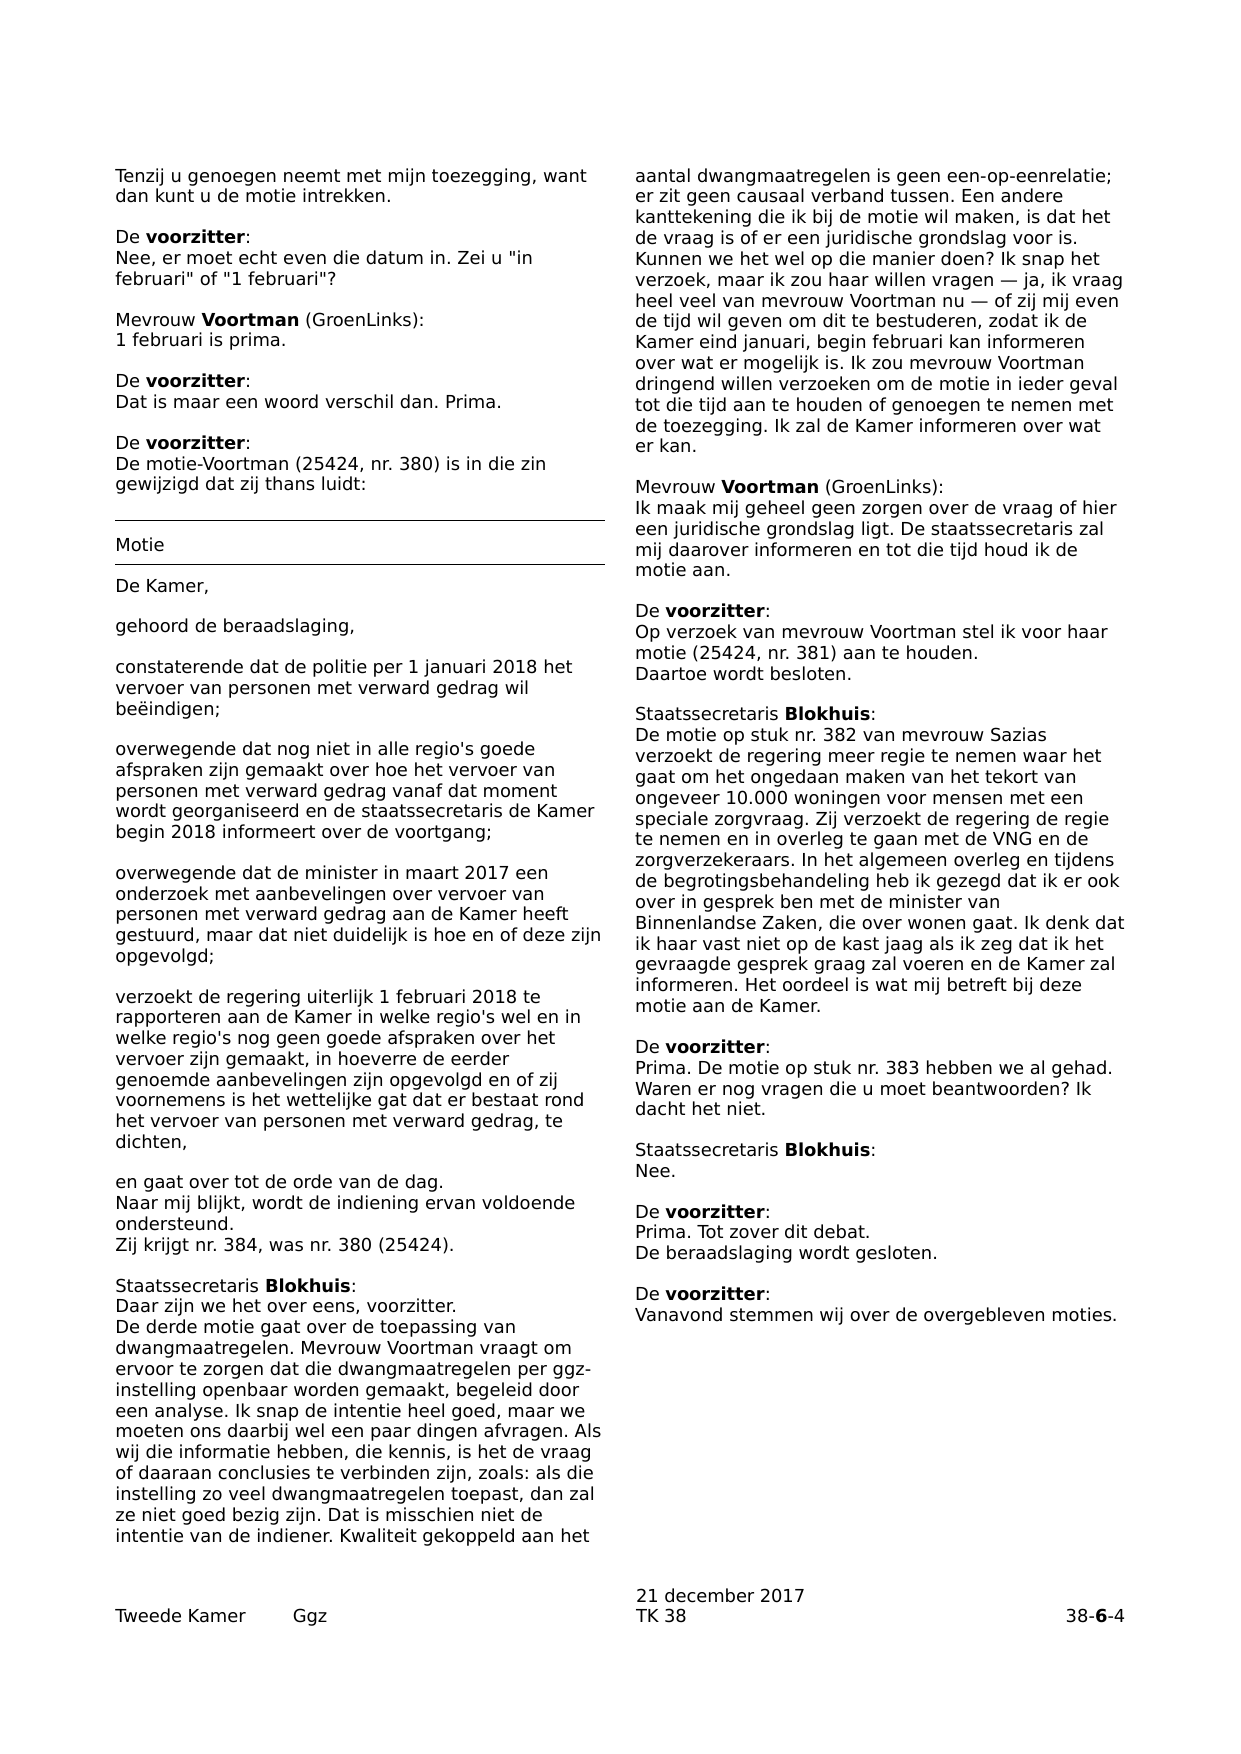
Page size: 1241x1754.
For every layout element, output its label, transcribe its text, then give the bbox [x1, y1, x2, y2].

text gehoord de beraadslaging, [115, 616, 605, 637]
text De voorzitter: [635, 601, 1125, 622]
text en gaat over tot de orde van de dag. [115, 1172, 605, 1193]
text De voorzitter: [635, 1037, 1125, 1057]
text De motie op stuk nr. 382 van mevrouw Sazias verzoekt de regering meer regie te nemen waar het gaat om het ongedaan maken van het tekort van ongeveer 10.000 woningen voor mensen met een speciale zorgvraag. Zij verzoekt de regering de regie te nemen en in overleg te gaan met de VNG en de zorgverzekeraars. In het algemeen overleg en tijdens de begrotingsbehandeling heb ik gezegd dat ik er ook over in gesprek ben met de minister van Binnenlandse Zaken, die over wonen gaat. Ik denk dat ik haar vast niet op de kast jaag als ik zeg dat ik het gevraagde gesprek graag zal voeren en de Kamer zal informeren. Het oordeel is wat mij betreft bij deze motie aan de Kamer. [635, 725, 1125, 1017]
text Mevrouw Voortman (GroenLinks): [115, 309, 605, 330]
text Nee, er moet echt even die datum in. Zei u "in februari" of "1 februari"? [115, 248, 605, 289]
text Staatssecretaris Blokhuis: [635, 704, 1125, 725]
text aantal dwangmaatregelen is geen een-op-eenrelatie; er zit geen causaal verband tussen. Een andere kanttekening die ik bij de motie wil maken, is dat het de vraag is of er een juridische grondslag voor is. Kunnen we het wel op die manier doen? Ik snap het verzoek, maar ik zou haar willen vragen — ja, ik vraag heel veel van mevrouw Voortman nu — of zij mij even de tijd wil geven om dit te bestuderen, zodat ik de Kamer eind januari, begin februari kan informeren over wat er mogelijk is. Ik zou mevrouw Voortman dringend willen verzoeken om de motie in ieder geval tot die tijd aan te houden of genoegen te nemen met de toezegging. Ik zal de Kamer informeren over wat er kan. [635, 165, 1125, 457]
text Op verzoek van mevrouw Voortman stel ik voor haar motie (25424, nr. 381) aan te houden. [635, 622, 1125, 663]
text Tenzij u genoegen neemt met mijn toezegging, want dan kunt u de motie intrekken. [115, 165, 605, 207]
text De derde motie gaat over de toepassing van dwangmaatregelen. Mevrouw Voortman vraagt om ervoor te zorgen dat die dwangmaatregelen per ggz-instelling openbaar worden gemaakt, begeleid door een analyse. Ik snap de intentie heel goed, maar we moeten ons daarbij wel een paar dingen afvragen. Als wij die informatie hebben, die kennis, is het de vraag of daaraan conclusies te verbinden zijn, zoals: als die instelling zo veel dwangmaatregelen toepast, dan zal ze niet goed bezig zijn. Dat is misschien niet de intentie van de indiener. Kwaliteit gekoppeld aan het [115, 1317, 605, 1546]
text Prima. Tot zover dit debat. [635, 1222, 1125, 1243]
text 1 februari is prima. [115, 330, 605, 351]
text Zij krijgt nr. 384, was nr. 380 (25424). [115, 1235, 605, 1256]
text De beraadslaging wordt gesloten. [635, 1243, 1125, 1264]
text De voorzitter: [635, 1284, 1125, 1304]
text De Kamer, [115, 576, 605, 596]
text De voorzitter: [115, 432, 605, 453]
text Motie [115, 535, 605, 556]
text Nee. [635, 1161, 1125, 1181]
text Mevrouw Voortman (GroenLinks): [635, 477, 1125, 498]
text De voorzitter: [115, 371, 605, 392]
text Naar mij blijkt, wordt de indiening ervan voldoende ondersteund. [115, 1193, 605, 1235]
text Staatssecretaris Blokhuis: [115, 1276, 605, 1296]
text overwegende dat nog niet in alle regio's goede afspraken zijn gemaakt over hoe het vervoer van personen met verward gedrag vanaf dat moment wordt georganiseerd en de staatssecretaris de Kamer begin 2018 informeert over de voortgang; [115, 739, 605, 843]
text constaterende dat de politie per 1 januari 2018 het vervoer van personen met verward gedrag wil beëindigen; [115, 657, 605, 719]
text verzoekt de regering uiterlijk 1 februari 2018 te rapporteren aan de Kamer in welke regio's wel en in welke regio's nog geen goede afspraken over het vervoer zijn gemaakt, in hoeverre de eerder genoemde aanbevelingen zijn opgevolgd en of zij voornemens is het wettelijke gat dat er bestaat rond het vervoer van personen met verward gedrag, te dichten, [115, 986, 605, 1152]
text overwegende dat de minister in maart 2017 een onderzoek met aanbevelingen over vervoer van personen met verward gedrag aan de Kamer heeft gestuurd, maar dat niet duidelijk is hoe en of deze zijn opgevolgd; [115, 863, 605, 966]
text De voorzitter: [635, 1201, 1125, 1222]
text Daartoe wordt besloten. [635, 663, 1125, 684]
text Vanavond stemmen wij over de overgebleven moties. [635, 1304, 1125, 1325]
text Ik maak mij geheel geen zorgen over de vraag of hier een juridische grondslag ligt. De staatssecretaris zal mij daarover informeren en tot die tijd houd ik de motie aan. [635, 498, 1125, 581]
text Dat is maar een woord verschil dan. Prima. [115, 392, 605, 412]
text Daar zijn we het over eens, voorzitter. [115, 1296, 605, 1317]
text De voorzitter: [115, 227, 605, 248]
text Staatssecretaris Blokhuis: [635, 1140, 1125, 1161]
text Prima. De motie op stuk nr. 383 hebben we al gehad. Waren er nog vragen die u moet beantwoorden? Ik dacht het niet. [635, 1057, 1125, 1120]
text De motie-Voortman (25424, nr. 380) is in die zin gewijzigd dat zij thans luidt: [115, 453, 605, 495]
